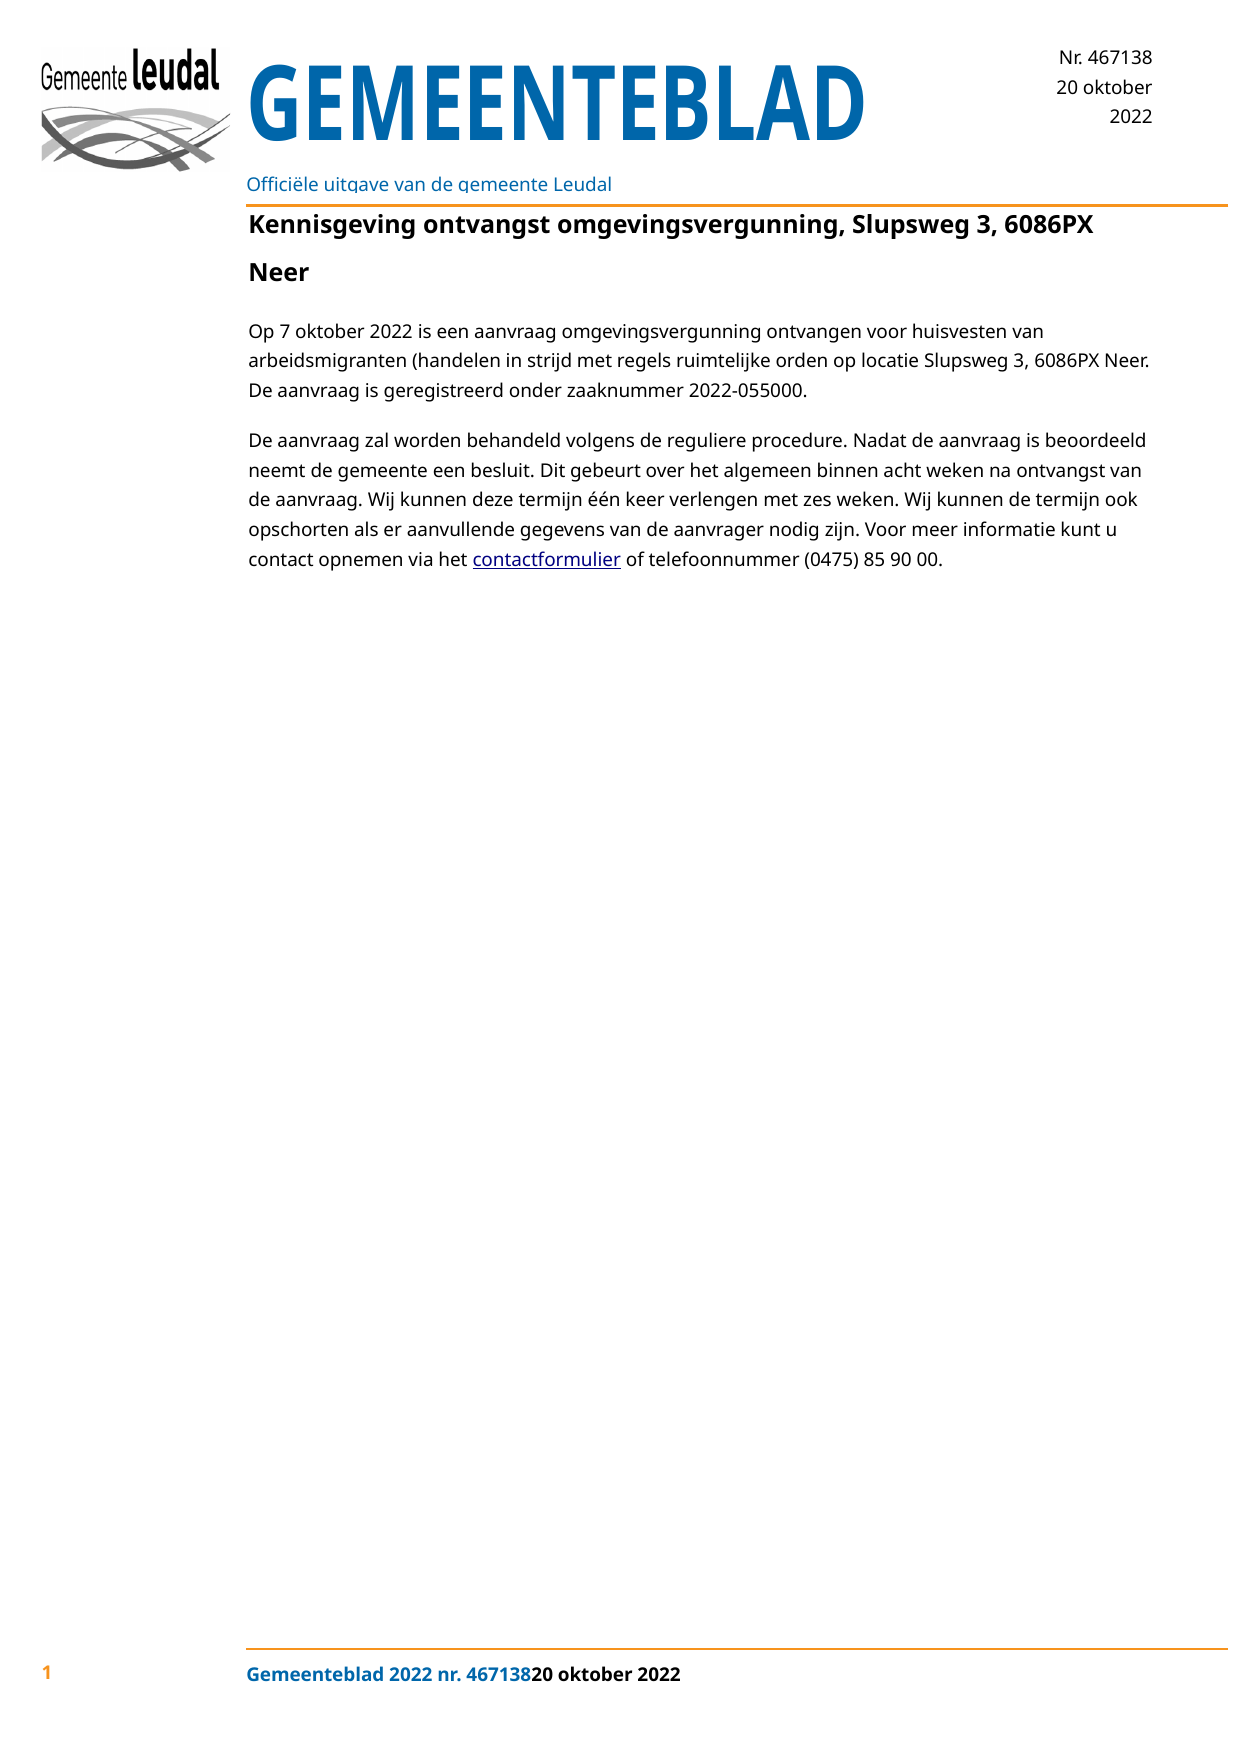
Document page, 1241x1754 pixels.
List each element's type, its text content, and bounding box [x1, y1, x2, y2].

text De aanvraag zal worden behandeld volgens de reguliere procedure. Nadat de aanvraag is beoordeeld neemt de gemeente een besluit. Dit gebeurt over het algemeen binnen acht weken na ontvangst van de aanvraag. Wij kunnen deze termijn één keer verlengen met zes weken. Wij kunnen de termijn ook opschorten als er aanvullende gegevens van de aanvrager nodig zijn. Voor meer informatie kunt u contact opnemen via het contactformulier of telefoonnummer (0475) 85 90 00. [248, 427, 1152, 572]
text Op 7 oktober 2022 is een aanvraag omgevingsvergunning ontvangen voor huisvesten van arbeidsmigranten (handelen in strijd met regels ruimtelijke orden op locatie Slupsweg 3, 6086PX Neer. De aanvraag is geregistreerd onder zaaknummer 2022-055000. [248, 318, 1152, 403]
picture [41, 47, 231, 172]
text Kennisgeving ontvangst omgevingsvergunning, Slupsweg 3, 6086PX Neer [248, 207, 1152, 288]
